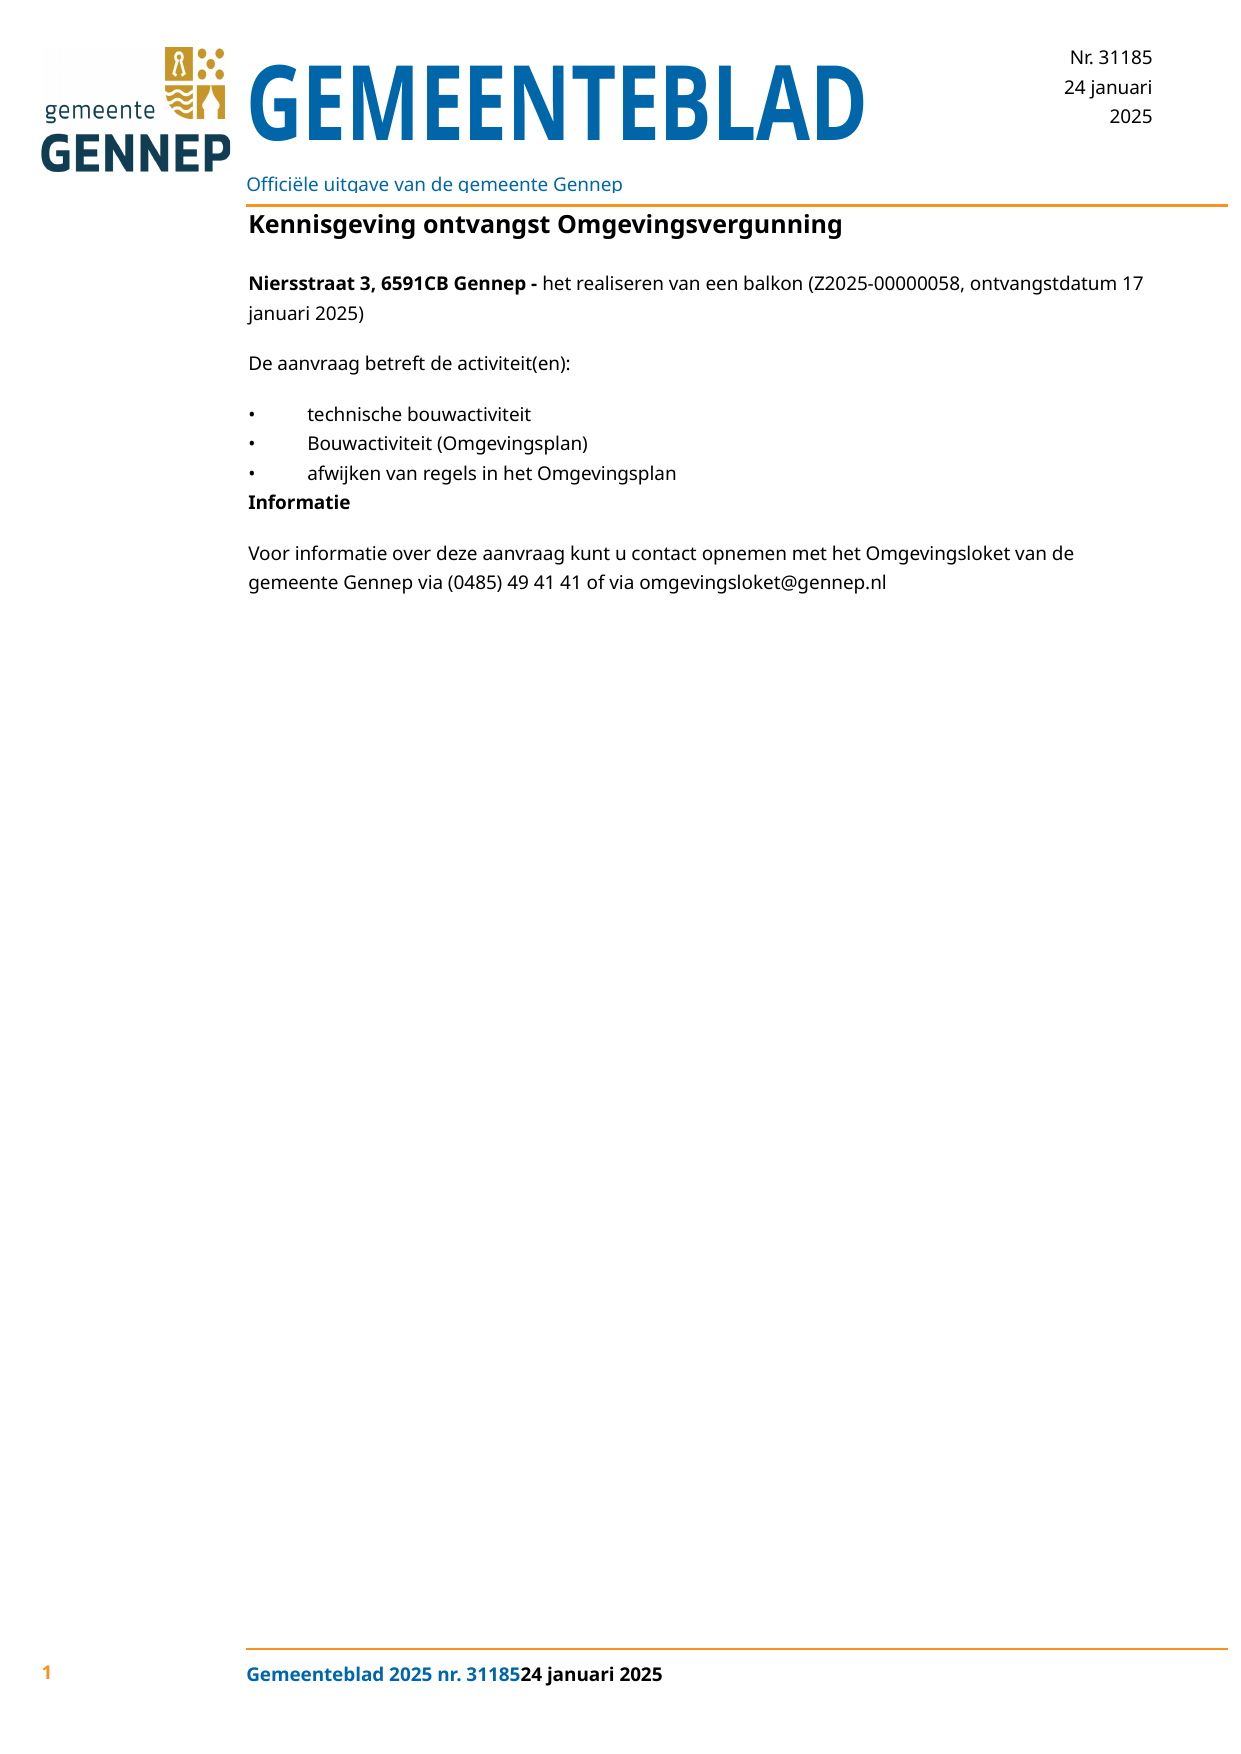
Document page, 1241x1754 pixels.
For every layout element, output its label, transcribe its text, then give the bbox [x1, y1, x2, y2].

text Informatie [248, 489, 1152, 515]
list Bouwactiviteit (Omgevingsplan) [248, 430, 1152, 456]
list afwijken van regels in het Omgevingsplan [248, 460, 1152, 486]
text De aanvraag betreft de activiteit(en): [248, 350, 1152, 376]
text Niersstraat 3, 6591CB Gennep - het realiseren van een balkon (Z2025-00000058, ontvangstdatum 17 januari 2025) [248, 270, 1152, 326]
text Voor informatie over deze aanvraag kunt u contact opnemen met het Omgevingsloket van de gemeente Gennep via (0485) 49 41 41 of via omgevingsloket@gennep.nl [248, 540, 1152, 595]
picture [41, 47, 231, 172]
list technische bouwactiviteit [248, 401, 1152, 426]
text Kennisgeving ontvangst Omgevingsvergunning [248, 207, 1152, 241]
